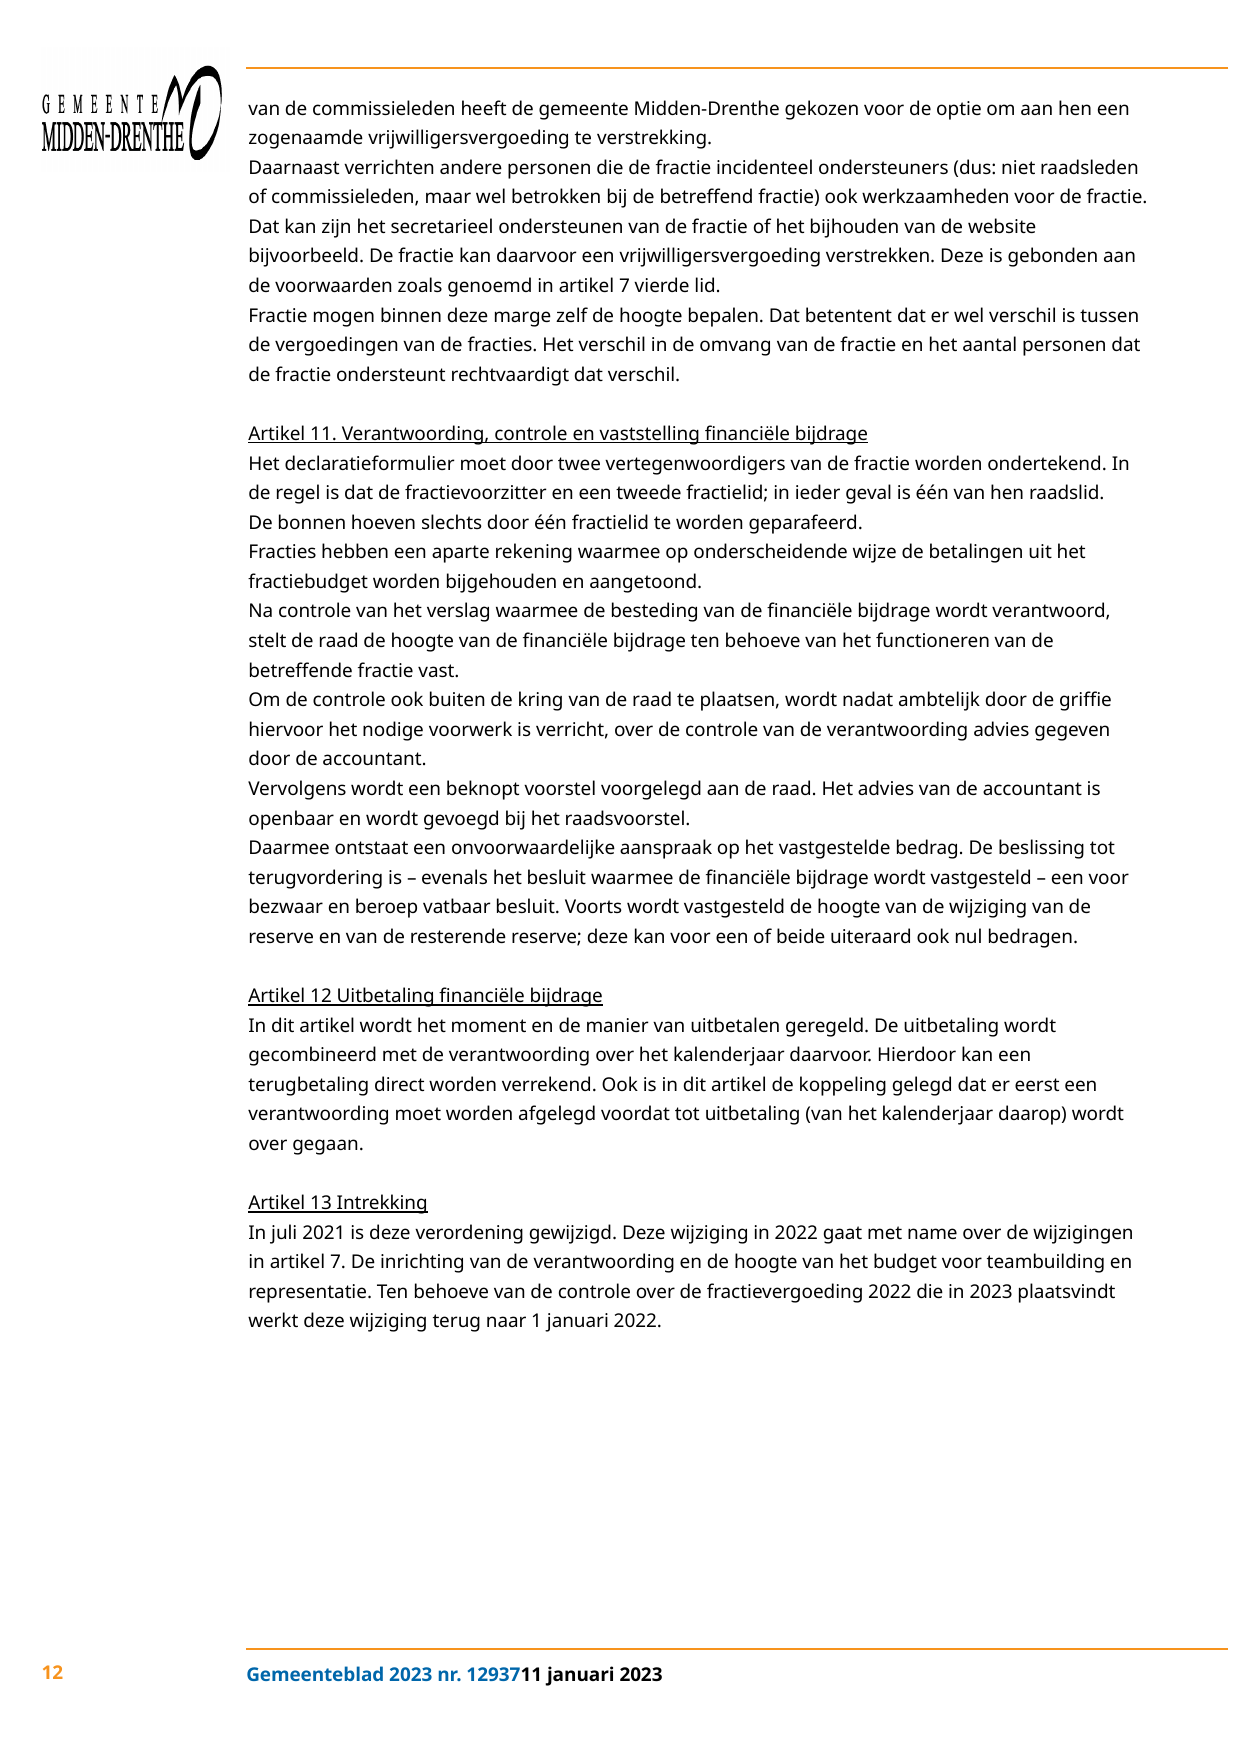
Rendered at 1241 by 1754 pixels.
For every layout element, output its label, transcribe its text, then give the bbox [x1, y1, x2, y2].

text Artikel 11. Verantwoording, controle en vaststelling financiële bijdrage [248, 420, 1152, 446]
text Daarmee ontstaat een onvoorwaardelijke aanspraak op het vastgestelde bedrag. De beslissing tot terugvordering is – evenals het besluit waarmee de financiële bijdrage wordt vastgesteld – een voor bezwaar en beroep vatbaar besluit. Voorts wordt vastgesteld de hoogte van de wijziging van de reserve en van de resterende reserve; deze kan voor een of beide uiteraard ook nul bedragen. [248, 834, 1152, 949]
text Artikel 13 Intrekking [248, 1189, 1152, 1215]
text Fractie mogen binnen deze marge zelf de hoogte bepalen. Dat betentent dat er wel verschil is tussen de vergoedingen van de fracties. Het verschil in de omvang van de fractie en het aantal personen dat de fractie ondersteunt rechtvaardigt dat verschil. [248, 302, 1152, 387]
text In dit artikel wordt het moment en de manier van uitbetalen geregeld. De uitbetaling wordt gecombineerd met de verantwoording over het kalenderjaar daarvoor. Hierdoor kan een terugbetaling direct worden verrekend. Ook is in dit artikel de koppeling gelegd dat er eerst een verantwoording moet worden afgelegd voordat tot uitbetaling (van het kalenderjaar daarop) wordt over gegaan. [248, 1012, 1152, 1156]
text Artikel 12 Uitbetaling financiële bijdrage [248, 982, 1152, 1008]
text In juli 2021 is deze verordening gewijzigd. Deze wijziging in 2022 gaat met name over de wijzigingen in artikel 7. De inrichting van de verantwoording en de hoogte van het budget voor teambuilding en representatie. Ten behoeve van de controle over de fractievergoeding 2022 die in 2023 plaatsvindt werkt deze wijziging terug naar 1 januari 2022. [248, 1219, 1152, 1333]
text Het declaratieformulier moet door twee vertegenwoordigers van de fractie worden ondertekend. In de regel is dat de fractievoorzitter en een tweede fractielid; in ieder geval is één van hen raadslid. [248, 450, 1152, 505]
picture [41, 47, 231, 172]
text Om de controle ook buiten de kring van de raad te plaatsen, wordt nadat ambtelijk door de griffie hiervoor het nodige voorwerk is verricht, over de controle van de verantwoording advies gegeven door de accountant. [248, 686, 1152, 771]
text Vervolgens wordt een beknopt voorstel voorgelegd aan de raad. Het advies van de accountant is openbaar en wordt gevoegd bij het raadsvoorstel. [248, 775, 1152, 831]
text Na controle van het verslag waarmee de besteding van de financiële bijdrage wordt verantwoord, stelt de raad de hoogte van de financiële bijdrage ten behoeve van het functioneren van de betreffende fractie vast. [248, 598, 1152, 683]
text De bonnen hoeven slechts door één fractielid te worden geparafeerd. [248, 509, 1152, 535]
text van de commissieleden heeft de gemeente Midden-Drenthe gekozen voor de optie om aan hen een zogenaamde vrijwilligersvergoeding te verstrekking. [248, 95, 1152, 150]
text Daarnaast verrichten andere personen die de fractie incidenteel ondersteuners (dus: niet raadsleden of commissieleden, maar wel betrokken bij de betreffend fractie) ook werkzaamheden voor de fractie. Dat kan zijn het secretarieel ondersteunen van de fractie of het bijhouden van de website bijvoorbeeld. De fractie kan daarvoor een vrijwilligersvergoeding verstrekken. Deze is gebonden aan de voorwaarden zoals genoemd in artikel 7 vierde lid. [248, 154, 1152, 298]
text Fracties hebben een aparte rekening waarmee op onderscheidende wijze de betalingen uit het fractiebudget worden bijgehouden en aangetoond. [248, 538, 1152, 594]
